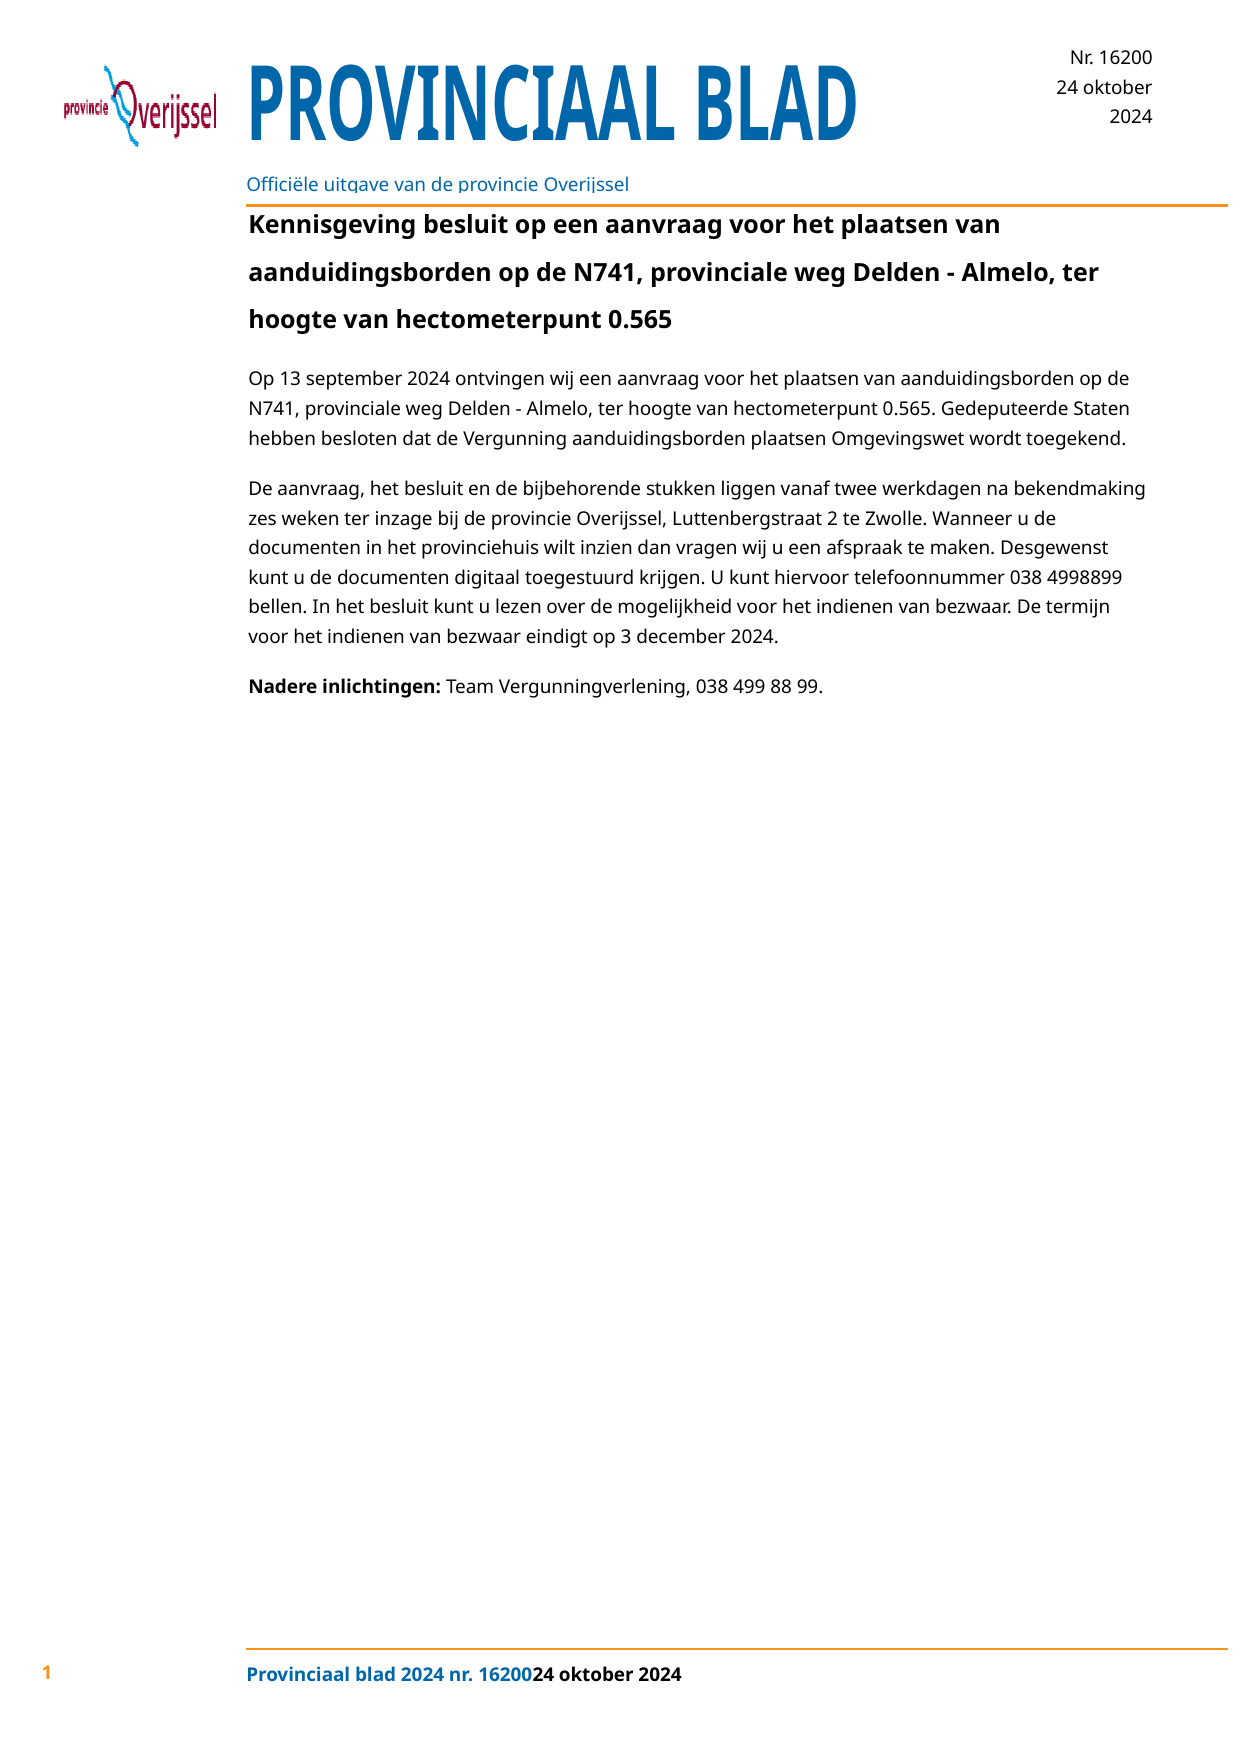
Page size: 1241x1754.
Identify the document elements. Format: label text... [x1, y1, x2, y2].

text De aanvraag, het besluit en de bijbehorende stukken liggen vanaf twee werkdagen na bekendmaking zes weken ter inzage bij de provincie Overijssel, Luttenbergstraat 2 te Zwolle. Wanneer u de documenten in het provinciehuis wilt inzien dan vragen wij u een afspraak te maken. Desgewenst kunt u de documenten digitaal toegestuurd krijgen. U kunt hiervoor telefoonnummer 038 4998899 bellen. In het besluit kunt u lezen over de mogelijkheid voor het indienen van bezwaar. De termijn voor het indienen van bezwaar eindigt op 3 december 2024. [248, 475, 1152, 649]
text Kennisgeving besluit op een aanvraag voor het plaatsen van aanduidingsborden op de N741, provinciale weg Delden - Almelo, ter hoogte van hectometerpunt 0.565 [248, 207, 1152, 336]
picture [41, 47, 231, 172]
text Op 13 september 2024 ontvingen wij een aanvraag voor het plaatsen van aanduidingsborden op de N741, provinciale weg Delden - Almelo, ter hoogte van hectometerpunt 0.565. Gedeputeerde Staten hebben besloten dat de Vergunning aanduidingsborden plaatsen Omgevingswet wordt toegekend. [248, 366, 1152, 450]
text Nadere inlichtingen: Team Vergunningverlening, 038 499 88 99. [248, 673, 1152, 699]
